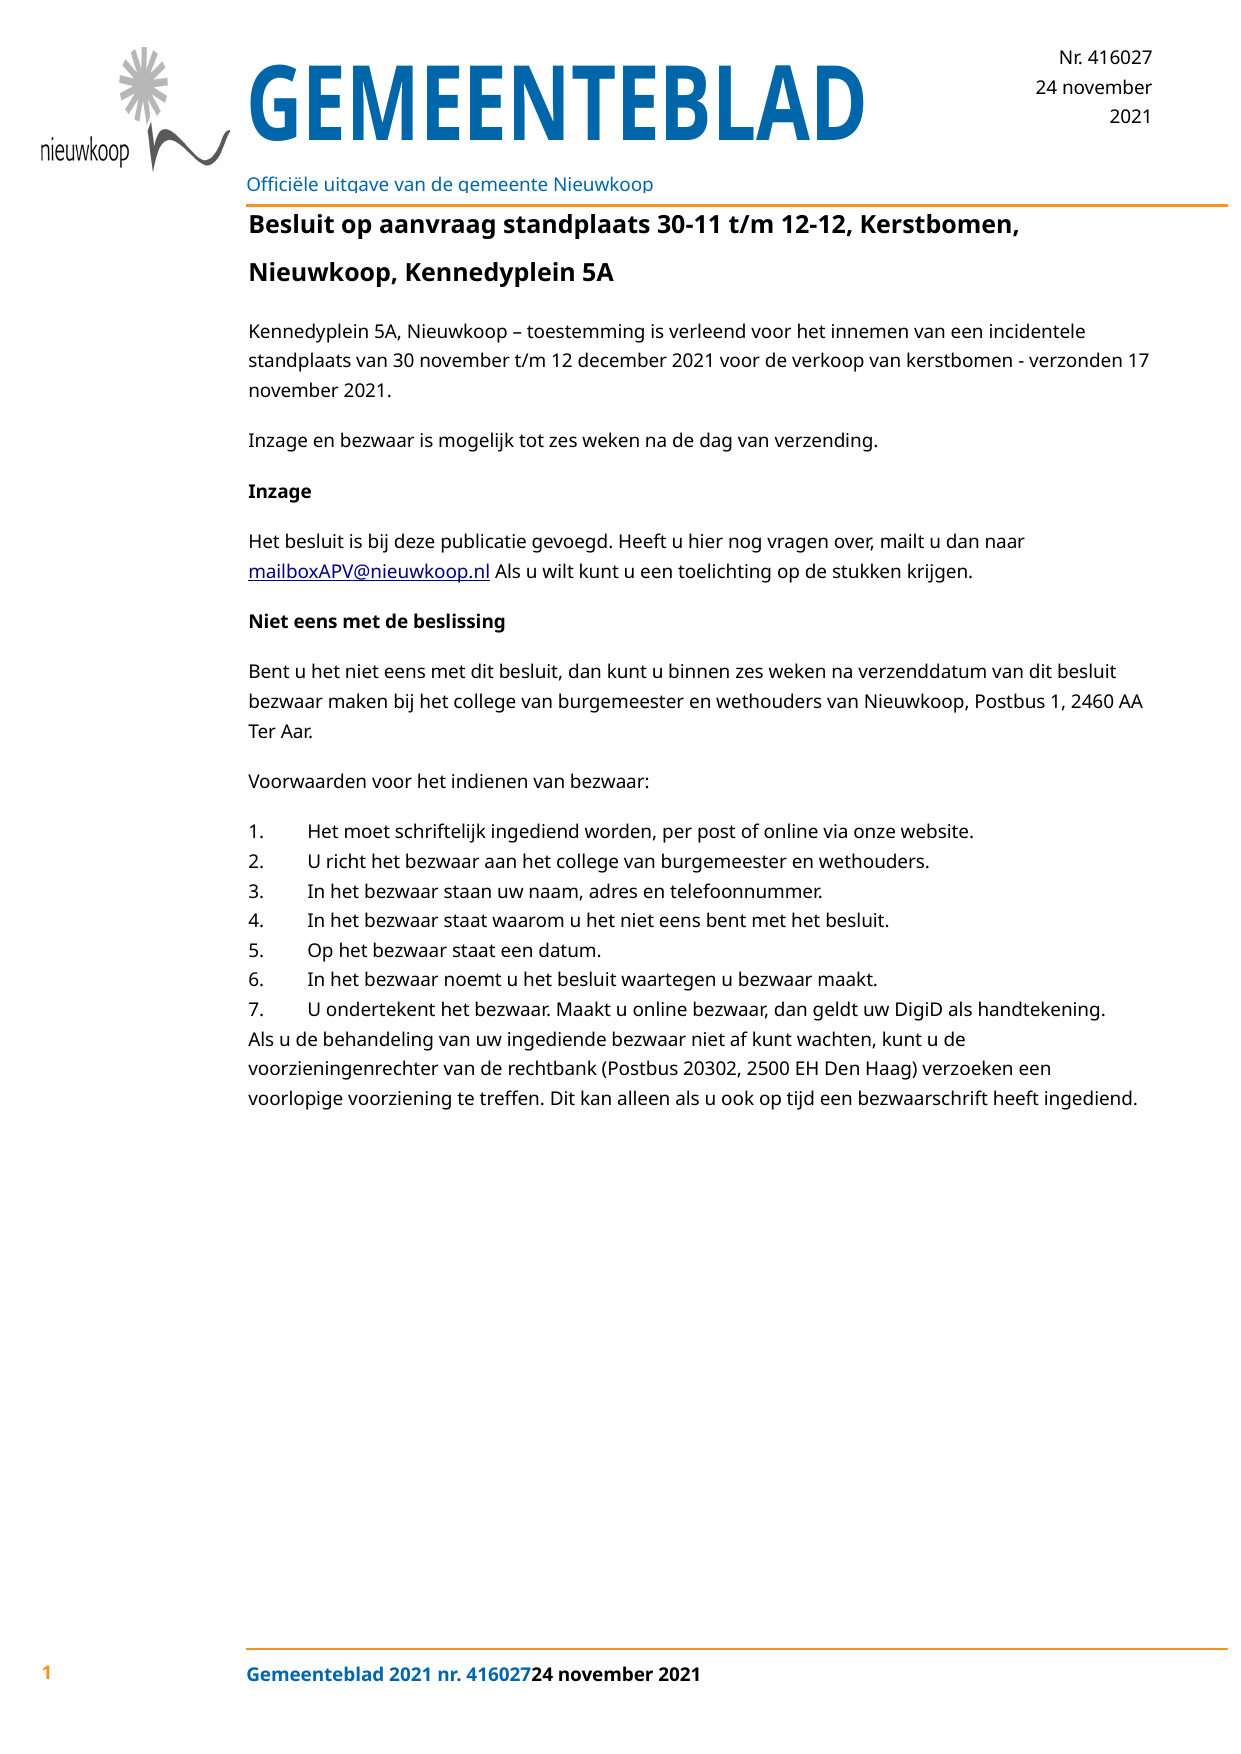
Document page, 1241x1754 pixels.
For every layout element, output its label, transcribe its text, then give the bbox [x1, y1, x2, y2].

text Besluit op aanvraag standplaats 30-11 t/m 12-12, Kerstbomen, Nieuwkoop, Kennedyplein 5A [248, 207, 1152, 288]
list Het moet schriftelijk ingediend worden, per post of online via onze website. [248, 819, 1152, 844]
text Voorwaarden voor het indienen van bezwaar: [248, 768, 1152, 794]
text Inzage [248, 478, 1152, 504]
list In het bezwaar noemt u het besluit waartegen u bezwaar maakt. [248, 967, 1152, 992]
list U ondertekent het bezwaar. Maakt u online bezwaar, dan geldt uw DigiD als handtekening. [248, 996, 1152, 1022]
text Bent u het niet eens met dit besluit, dan kunt u binnen zes weken na verzenddatum van dit besluit bezwaar maken bij het college van burgemeester en wethouders van Nieuwkoop, Postbus 1, 2460 AA Ter Aar. [248, 659, 1152, 744]
list In het bezwaar staat waarom u het niet eens bent met het besluit. [248, 907, 1152, 933]
text Kennedyplein 5A, Nieuwkoop – toestemming is verleend voor het innemen van een incidentele standplaats van 30 november t/m 12 december 2021 voor de verkoop van kerstbomen - verzonden 17 november 2021. [248, 318, 1152, 403]
list U richt het bezwaar aan het college van burgemeester en wethouders. [248, 848, 1152, 874]
text Niet eens met de beslissing [248, 608, 1152, 634]
list In het bezwaar staan uw naam, adres en telefoonnummer. [248, 878, 1152, 904]
text Inzage en bezwaar is mogelijk tot zes weken na de dag van verzending. [248, 427, 1152, 453]
text Als u de behandeling van uw ingediende bezwaar niet af kunt wachten, kunt u de voorzieningenrechter van de rechtbank (Postbus 20302, 2500 EH Den Haag) verzoeken een voorlopige voorziening te treffen. Dit kan alleen als u ook op tijd een bezwaarschrift heeft ingediend. [248, 1026, 1152, 1111]
list Op het bezwaar staat een datum. [248, 937, 1152, 963]
picture [41, 47, 231, 172]
text Het besluit is bij deze publicatie gevoegd. Heeft u hier nog vragen over, mailt u dan naar mailboxAPV@nieuwkoop.nl Als u wilt kunt u een toelichting op de stukken krijgen. [248, 528, 1152, 584]
